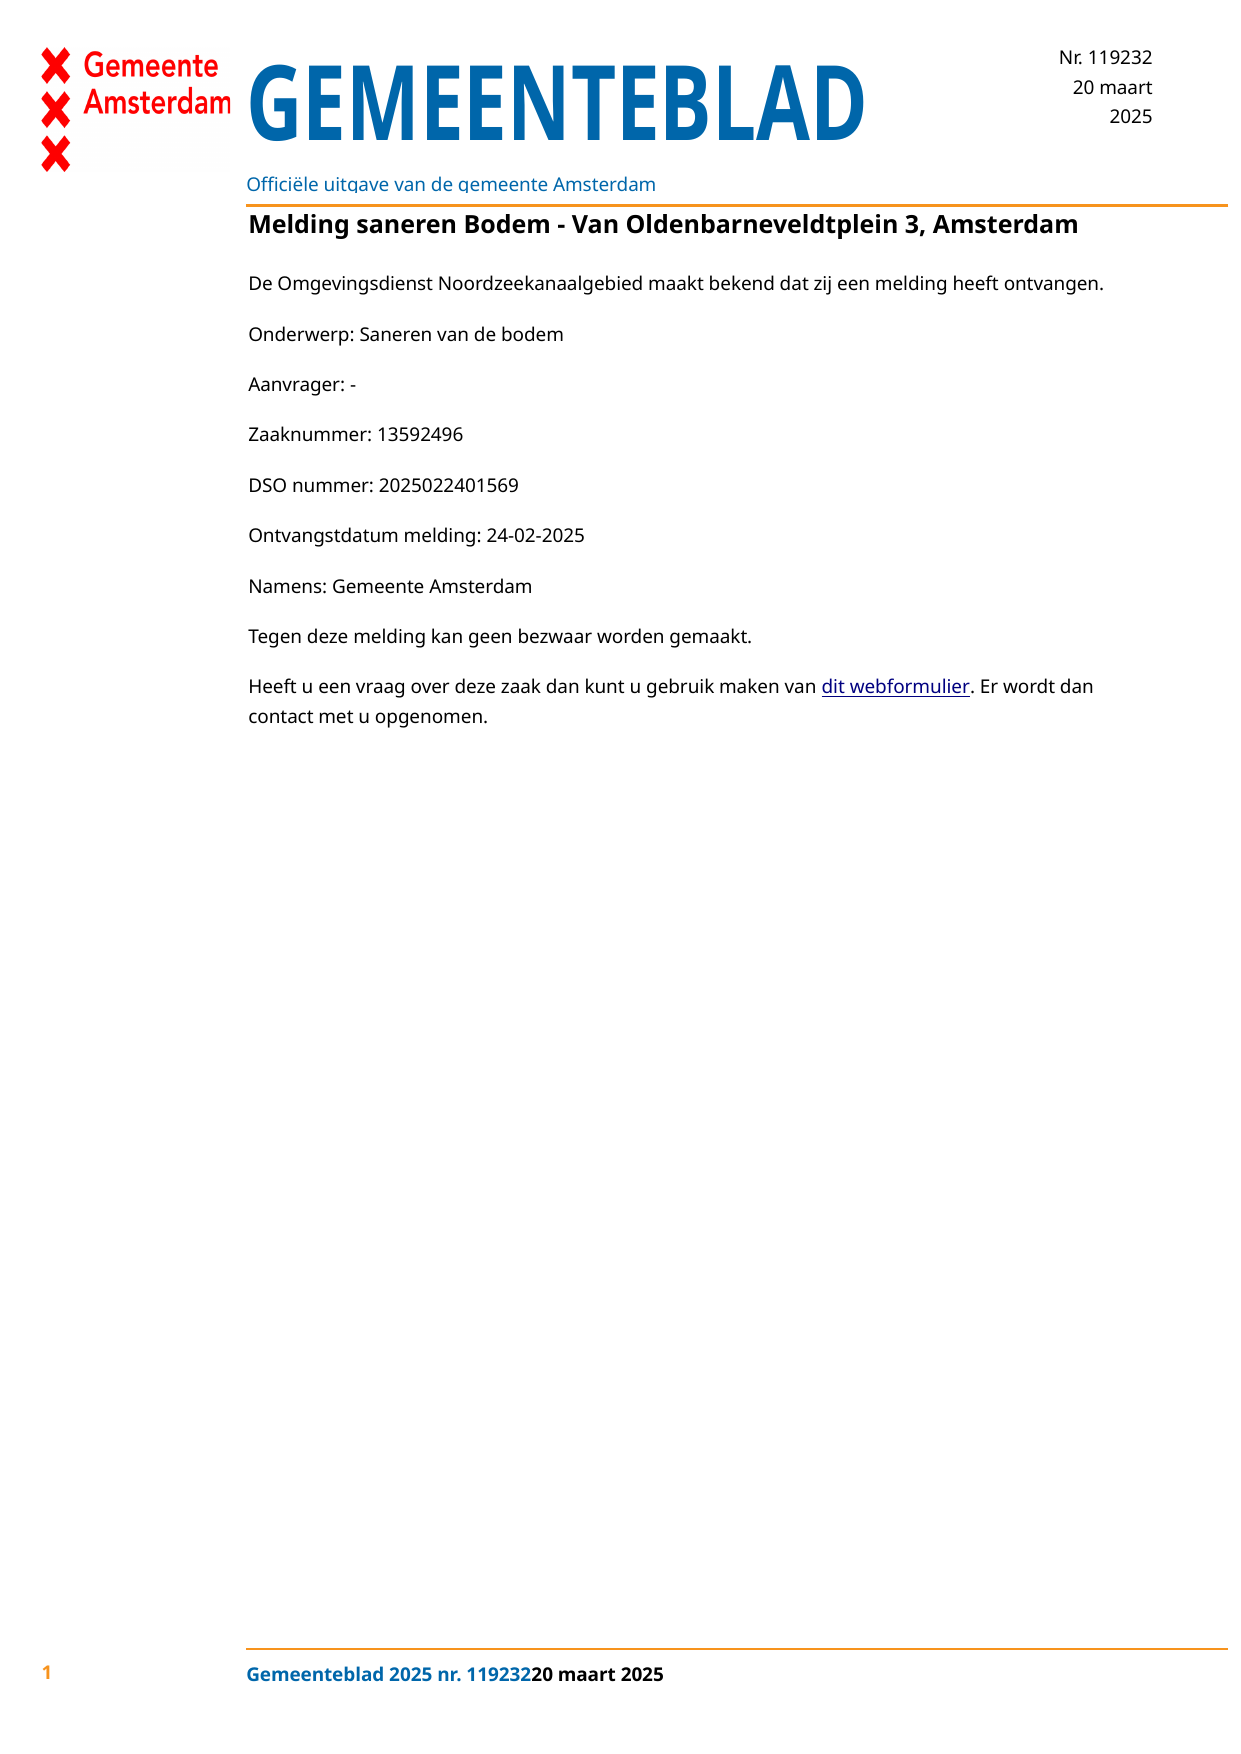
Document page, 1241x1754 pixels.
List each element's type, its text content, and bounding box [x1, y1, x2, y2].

text Heeft u een vraag over deze zaak dan kunt u gebruik maken van dit webformulier. Er wordt dan contact met u opgenomen. [248, 674, 1152, 729]
text De Omgevingsdienst Noordzeekanaalgebied maakt bekend dat zij een melding heeft ontvangen. [248, 270, 1152, 296]
picture [41, 47, 231, 172]
text DSO nummer: 2025022401569 [248, 472, 1152, 498]
text Tegen deze melding kan geen bezwaar worden gemaakt. [248, 623, 1152, 649]
text Namens: Gemeente Amsterdam [248, 573, 1152, 598]
text Onderwerp: Saneren van de bodem [248, 321, 1152, 346]
text Melding saneren Bodem - Van Oldenbarneveldtplein 3, Amsterdam [248, 207, 1152, 241]
text Aanvrager: - [248, 371, 1152, 397]
text Zaaknummer: 13592496 [248, 422, 1152, 447]
text Ontvangstdatum melding: 24-02-2025 [248, 522, 1152, 548]
